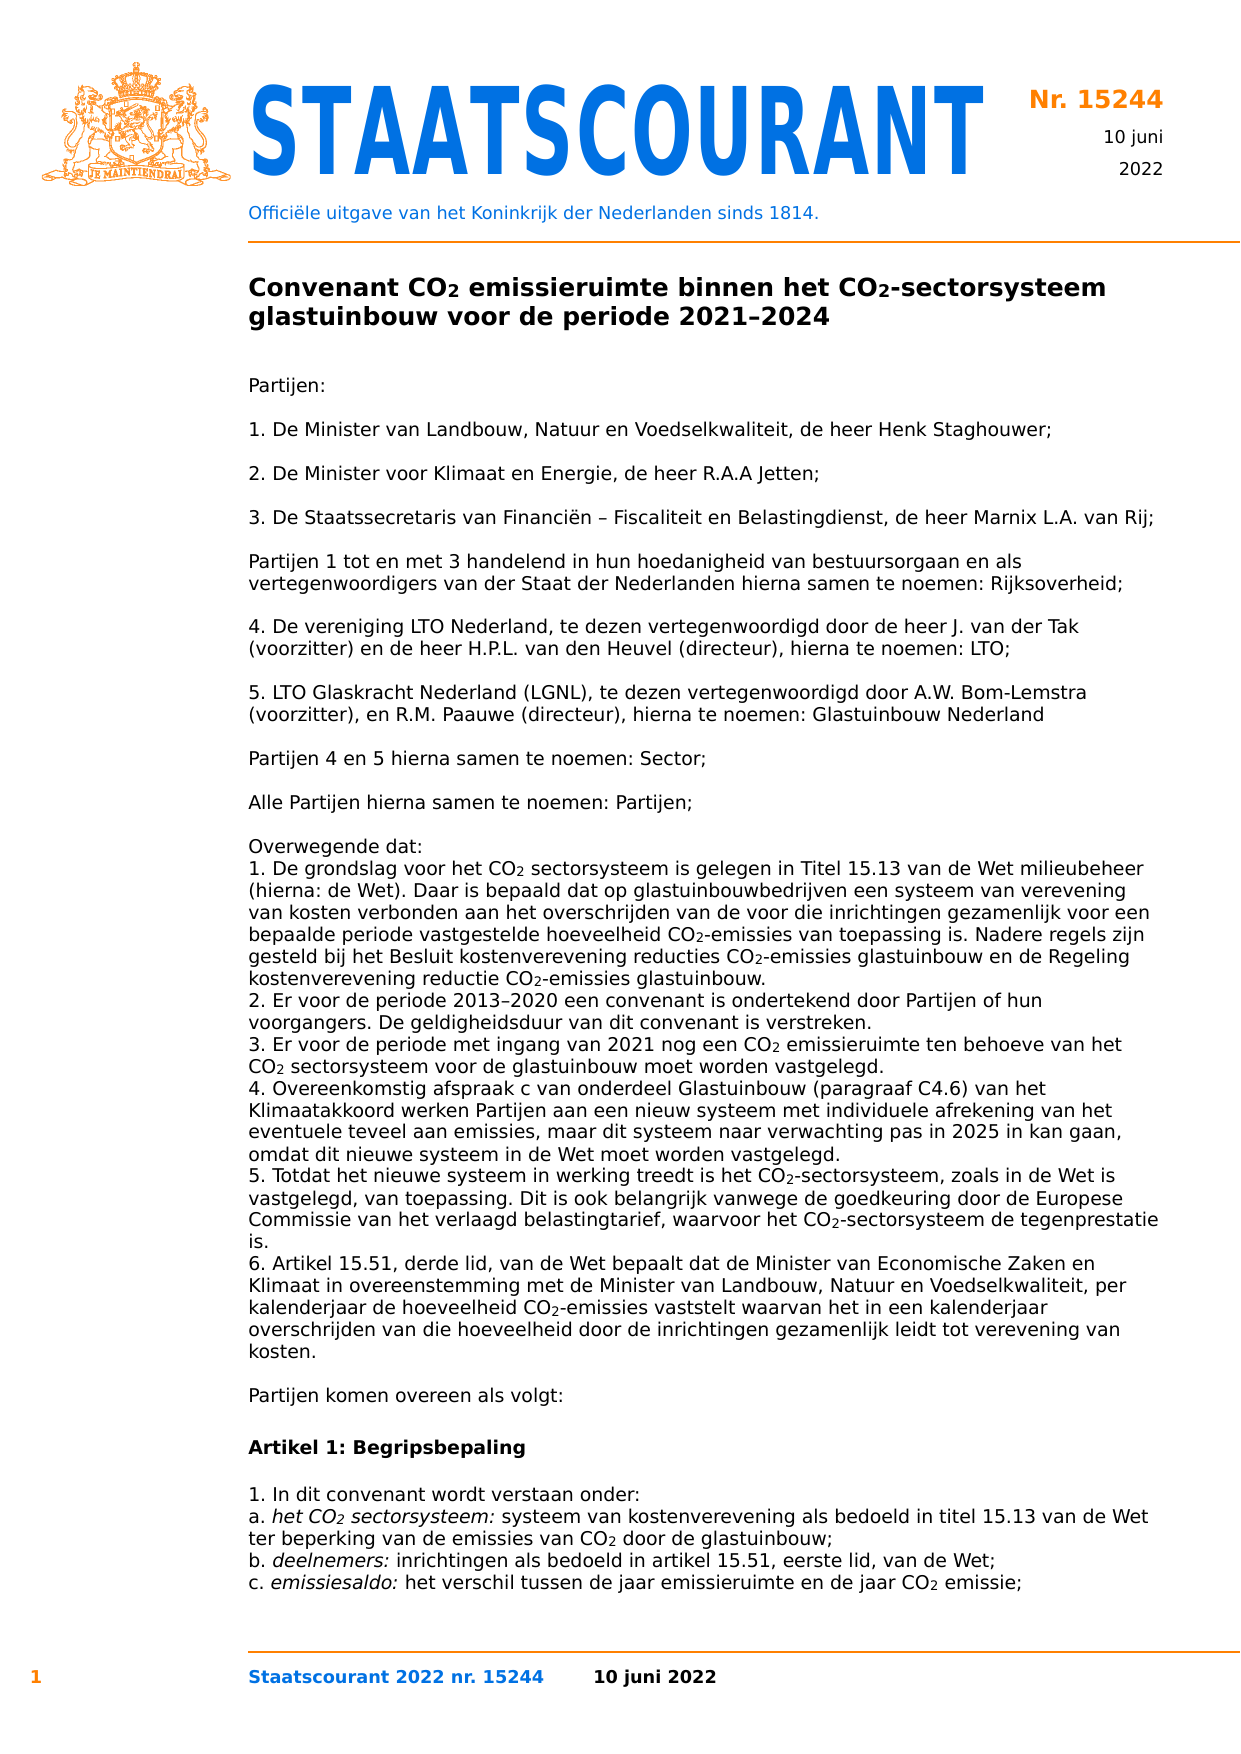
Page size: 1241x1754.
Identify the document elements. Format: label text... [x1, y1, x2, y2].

table_header Nr. 15244 [998, 62, 1240, 121]
table_cell 10 juni [998, 121, 1240, 153]
text Partijen 1 tot en met 3 handelend in hun hoedanigheid van bestuursorgaan en als vertegenwoordigers van der Staat der Nederlanden hierna samen te noemen: Rijksoverheid; [248, 551, 1163, 594]
table_cell 2022 [998, 153, 1240, 203]
text c. emissiesaldo: het verschil tussen de jaar emissieruimte en de jaar CO2 emissie; [248, 1572, 1163, 1594]
subtitle Artikel 1: Begripsbepaling [248, 1437, 1163, 1459]
text 3. Er voor de periode met ingang van 2021 nog een CO2 emissieruimte ten behoeve van het CO2 sectorsysteem voor de glastuinbouw moet worden vastgelegd. [248, 1033, 1163, 1077]
text 5. LTO Glaskracht Nederland (LGNL), te dezen vertegenwoordigd door A.W. Bom-Lemstra (voorzitter), en R.M. Paauwe (directeur), hierna te noemen: Glastuinbouw Nederland [248, 682, 1163, 726]
text b. deelnemers: inrichtingen als bedoeld in artikel 15.51, eerste lid, van de Wet; [248, 1550, 1163, 1572]
table_cell Officiële uitgave van het Koninkrijk der Nederlanden sinds 1814. [248, 203, 1240, 241]
picture [41, 62, 231, 186]
text Partijen 4 en 5 hierna samen te noemen: Sector; [248, 748, 1163, 770]
text 2. De Minister voor Klimaat en Energie, de heer R.A.A Jetten; [248, 463, 1163, 485]
text Overwegende dat: [248, 836, 1163, 858]
text 1. De grondslag voor het CO2 sectorsysteem is gelegen in Titel 15.13 van de Wet milieubeheer (hierna: de Wet). Daar is bepaald dat op glastuinbouwbedrijven een systeem van verevening van kosten verbonden aan het overschrijden van de voor die inrichtingen gezamenlijk voor een bepaalde periode vastgestelde hoeveelheid CO2-emissies van toepassing is. Nadere regels zijn gesteld bij het Besluit kostenverevening reducties CO2-emissies glastuinbouw en de Regeling kostenverevening reductie CO2-emissies glastuinbouw. [248, 858, 1163, 989]
text 2. Er voor de periode 2013–2020 een convenant is ondertekend door Partijen of hun voorgangers. De geldigheidsduur van dit convenant is verstreken. [248, 989, 1163, 1033]
text 4. Overeenkomstig afspraak c van onderdeel Glastuinbouw (paragraaf C4.6) van het Klimaatakkoord werken Partijen aan een nieuw systeem met individuele afrekening van het eventuele teveel aan emissies, maar dit systeem naar verwachting pas in 2025 in kan gaan, omdat dit nieuwe systeem in de Wet moet worden vastgelegd. [248, 1077, 1163, 1165]
text 4. De vereniging LTO Nederland, te dezen vertegenwoordigd door de heer J. van der Tak (voorzitter) en de heer H.P.L. van den Heuvel (directeur), hierna te noemen: LTO; [248, 616, 1163, 660]
text a. het CO2 sectorsysteem: systeem van kostenverevening als bedoeld in titel 15.13 van de Wet ter beperking van de emissies van CO2 door de glastuinbouw; [248, 1506, 1163, 1550]
text 1. In dit convenant wordt verstaan onder: [248, 1484, 1163, 1506]
text 3. De Staatssecretaris van Financiën – Fiscaliteit en Belastingdienst, de heer Marnix L.A. van Rij; [248, 507, 1163, 529]
text Partijen komen overeen als volgt: [248, 1385, 1163, 1407]
text Partijen: [248, 375, 1163, 397]
table_header [25, 62, 248, 241]
text 6. Artikel 15.51, derde lid, van de Wet bepaalt dat de Minister van Economische Zaken en Klimaat in overeenstemming met de Minister van Landbouw, Natuur en Voedselkwaliteit, per kalenderjaar de hoeveelheid CO2-emissies vaststelt waarvan het in een kalenderjaar overschrijden van die hoeveelheid door de inrichtingen gezamenlijk leidt tot verevening van kosten. [248, 1253, 1163, 1363]
text 5. Totdat het nieuwe systeem in werking treedt is het CO2-sectorsysteem, zoals in de Wet is vastgelegd, van toepassing. Dit is ook belangrijk vanwege de goedkeuring door de Europese Commissie van het verlaagd belastingtarief, waarvoor het CO2-sectorsysteem de tegenprestatie is. [248, 1165, 1163, 1253]
subtitle Convenant CO2 emissieruimte binnen het CO2-sectorsysteem glastuinbouw voor de periode 2021–2024 [248, 273, 1163, 331]
text Alle Partijen hierna samen te noemen: Partijen; [248, 792, 1163, 814]
table_header STAATSCOURANT [248, 62, 998, 203]
text 1. De Minister van Landbouw, Natuur en Voedselkwaliteit, de heer Henk Staghouwer; [248, 419, 1163, 441]
